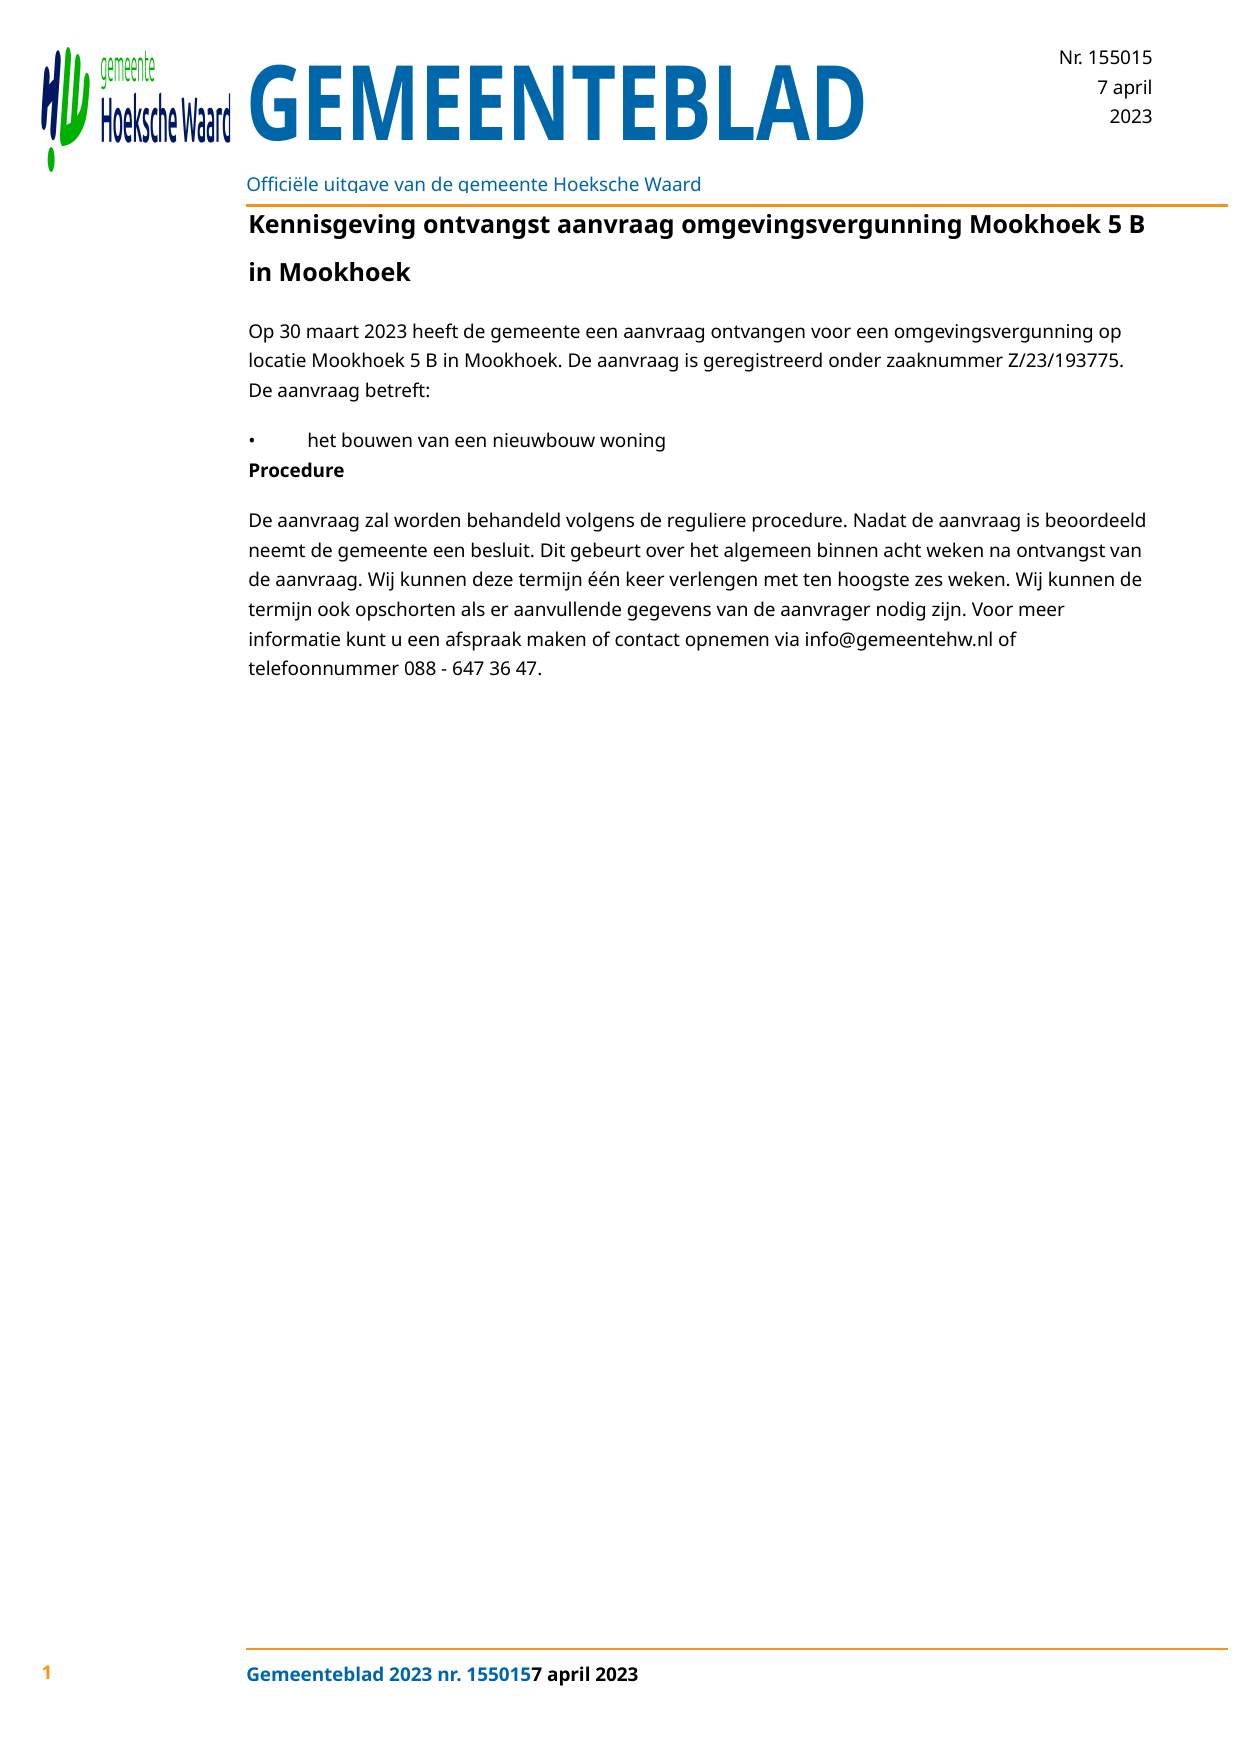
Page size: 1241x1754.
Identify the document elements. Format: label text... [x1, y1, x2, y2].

text Op 30 maart 2023 heeft de gemeente een aanvraag ontvangen voor een omgevingsvergunning op locatie Mookhoek 5 B in Mookhoek. De aanvraag is geregistreerd onder zaaknummer Z/23/193775. De aanvraag betreft: [248, 318, 1152, 403]
list het bouwen van een nieuwbouw woning [248, 427, 1152, 453]
text Kennisgeving ontvangst aanvraag omgevingsvergunning Mookhoek 5 B in Mookhoek [248, 207, 1152, 288]
text De aanvraag zal worden behandeld volgens de reguliere procedure. Nadat de aanvraag is beoordeeld neemt de gemeente een besluit. Dit gebeurt over het algemeen binnen acht weken na ontvangst van de aanvraag. Wij kunnen deze termijn één keer verlengen met ten hoogste zes weken. Wij kunnen de termijn ook opschorten als er aanvullende gegevens van de aanvrager nodig zijn. Voor meer informatie kunt u een afspraak maken of contact opnemen via info@gemeentehw.nl of telefoonnummer 088 - 647 36 47. [248, 507, 1152, 681]
picture [41, 47, 231, 172]
text Procedure [248, 457, 1152, 483]
